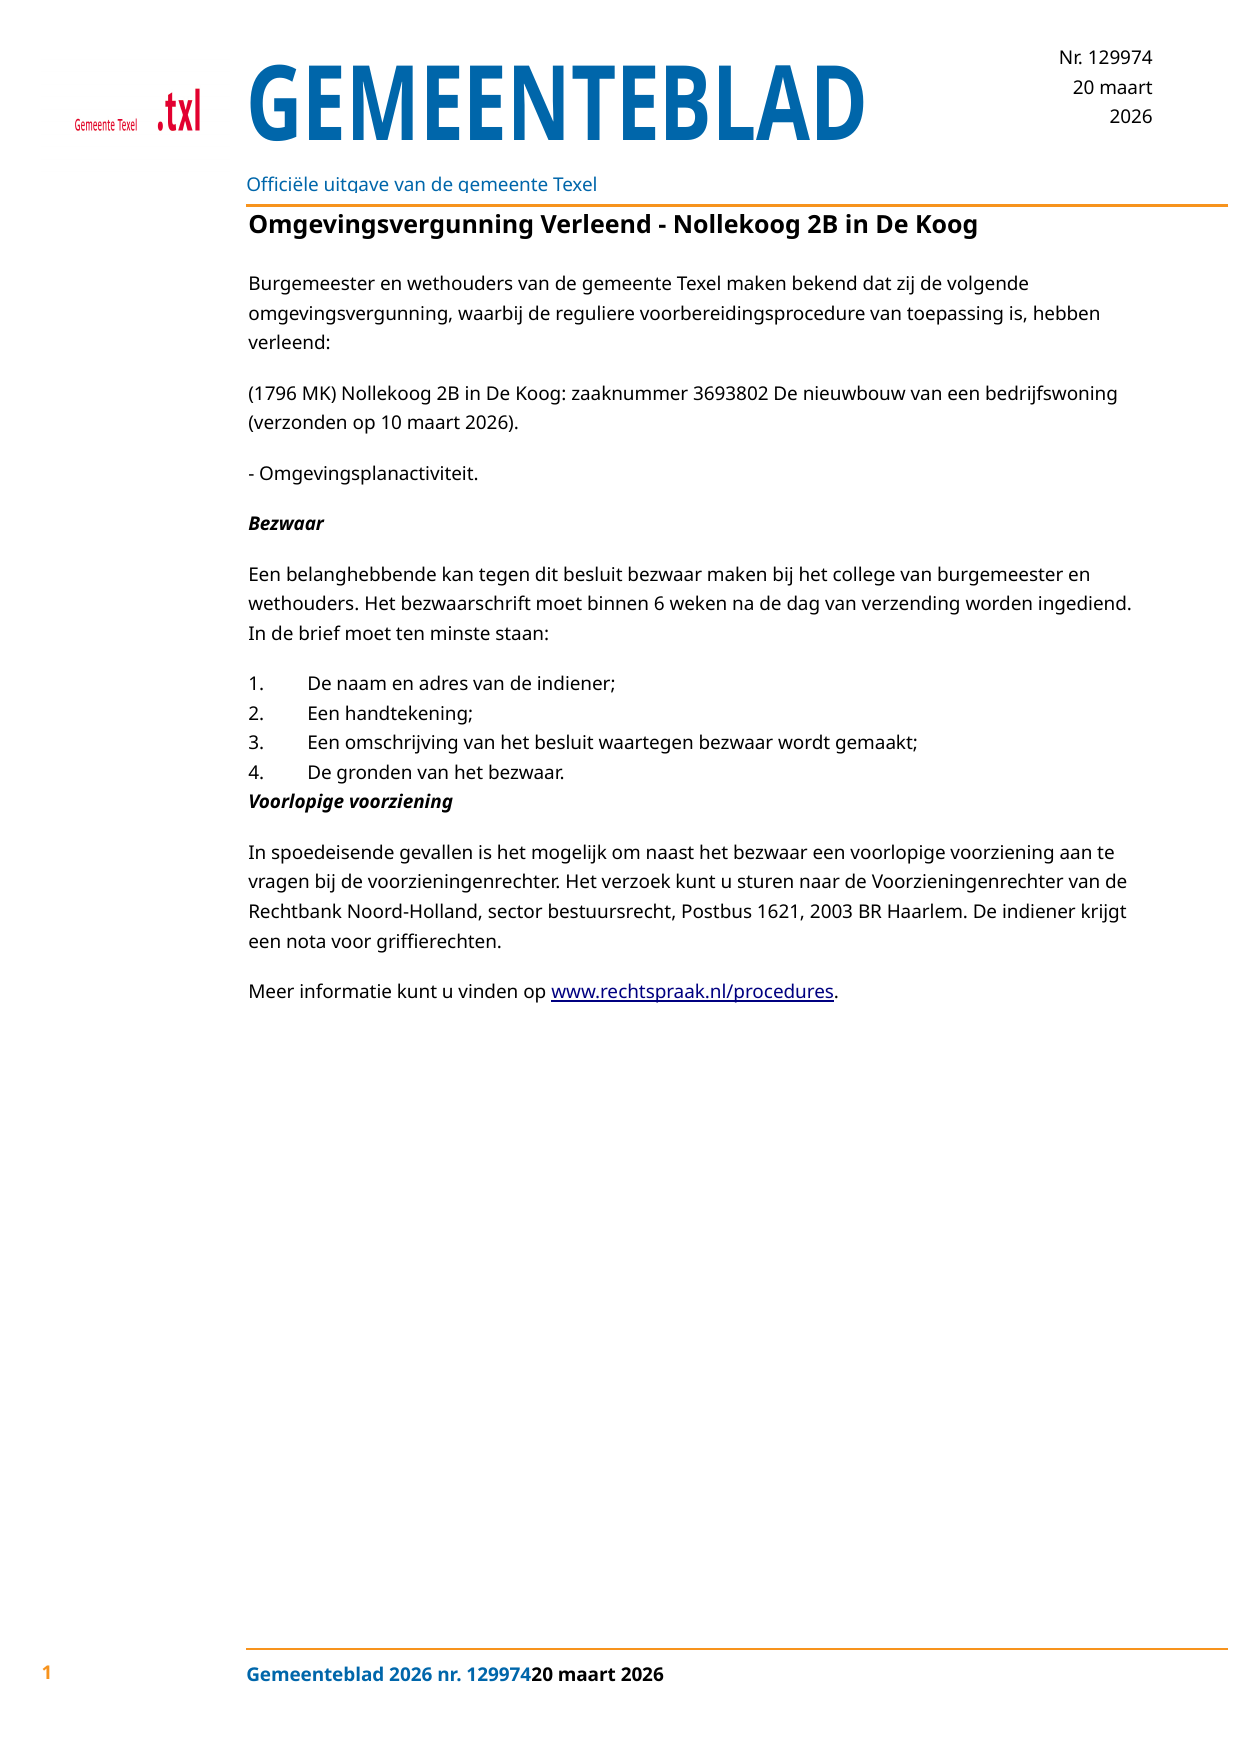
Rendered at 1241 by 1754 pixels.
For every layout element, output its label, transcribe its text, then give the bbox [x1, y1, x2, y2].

picture [41, 47, 231, 172]
text Een belanghebbende kan tegen dit besluit bezwaar maken bij het college van burgemeester en wethouders. Het bezwaarschrift moet binnen 6 weken na de dag van verzending worden ingediend. In de brief moet ten minste staan: [248, 561, 1152, 646]
list Een handtekening; [248, 700, 1152, 726]
text In spoedeisende gevallen is het mogelijk om naast het bezwaar een voorlopige voorziening aan te vragen bij de voorzieningenrechter. Het verzoek kunt u sturen naar de Voorzieningenrechter van de Rechtbank Noord-Holland, sector bestuursrecht, Postbus 1621, 2003 BR Haarlem. De indiener krijgt een nota voor griffierechten. [248, 839, 1152, 953]
text - Omgevingsplanactiviteit. [248, 460, 1152, 486]
text Voorlopige voorziening [248, 789, 1152, 814]
list De naam en adres van de indiener; [248, 670, 1152, 696]
text Bezwaar [248, 510, 1152, 536]
text Omgevingsvergunning Verleend - Nollekoog 2B in De Koog [248, 207, 1152, 241]
text Burgemeester en wethouders van de gemeente Texel maken bekend dat zij de volgende omgevingsvergunning, waarbij de reguliere voorbereidingsprocedure van toepassing is, hebben verleend: [248, 270, 1152, 355]
list Een omschrijving van het besluit waartegen bezwaar wordt gemaakt; [248, 729, 1152, 755]
text Meer informatie kunt u vinden op www.rechtspraak.nl/procedures. [248, 978, 1152, 1004]
text (1796 MK) Nollekoog 2B in De Koog: zaaknummer 3693802 De nieuwbouw van een bedrijfswoning (verzonden op 10 maart 2026). [248, 380, 1152, 435]
list De gronden van het bezwaar. [248, 759, 1152, 785]
